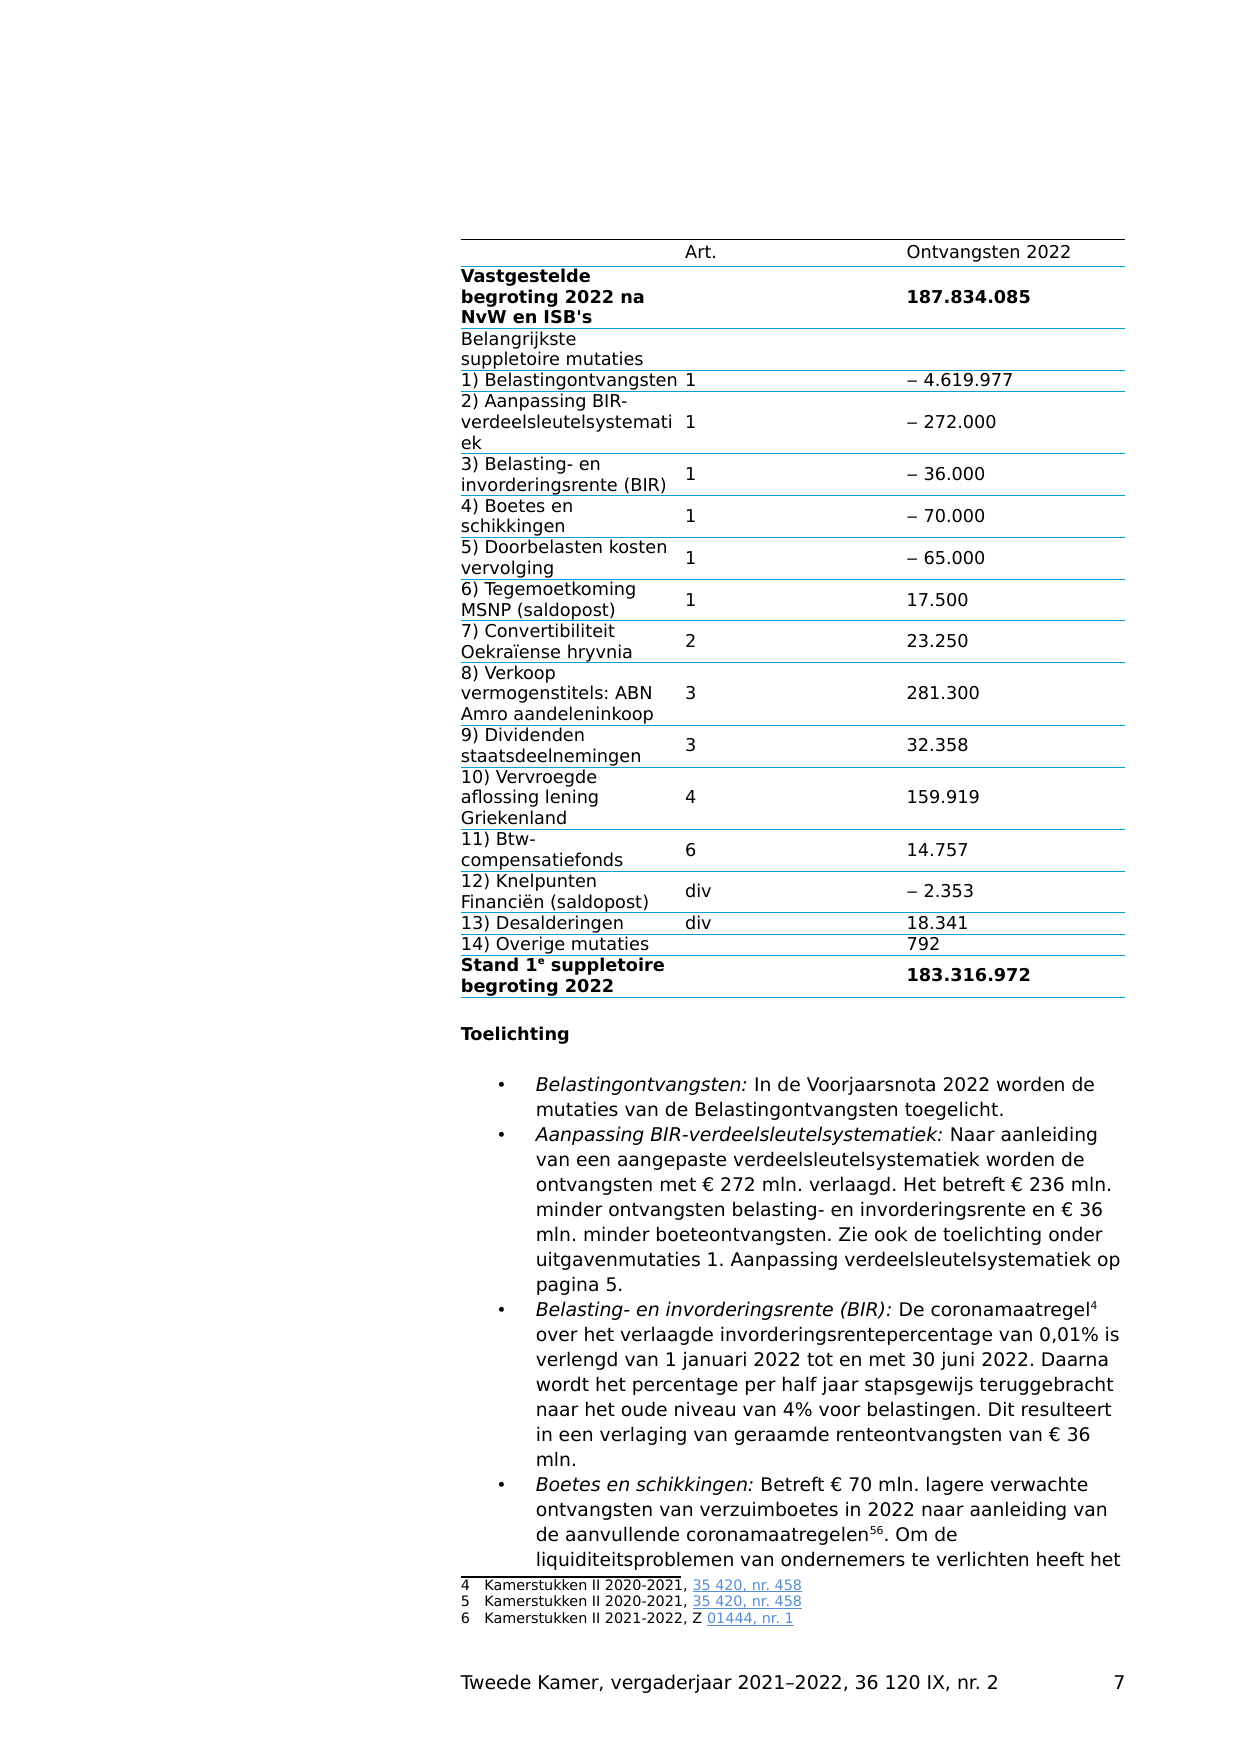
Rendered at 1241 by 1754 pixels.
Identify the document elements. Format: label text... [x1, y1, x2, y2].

table_cell [904, 329, 1125, 370]
table_cell 14) Overige mutaties [461, 935, 682, 954]
table_cell 14.757 [904, 830, 1125, 871]
table_cell Stand 1e suppletoire begroting 2022 [461, 956, 682, 996]
text Toelichting [461, 1022, 1125, 1045]
table_cell 4) Boetes en schikkingen [461, 496, 682, 537]
table_cell div [682, 913, 903, 933]
table_cell [682, 935, 903, 954]
table_cell div [682, 872, 903, 912]
table_cell ‒ 70.000 [904, 496, 1125, 537]
table_cell 6 [682, 830, 903, 871]
table_cell 792 [904, 935, 1125, 954]
table_cell 1 [682, 580, 903, 620]
table_cell 1 [682, 496, 903, 537]
list __Kamerstukken II 2020-2021, 35 420, nr. 458 [461, 1593, 1125, 1610]
table_cell 1) Belastingontvangsten [461, 371, 682, 391]
list __Kamerstukken II 2020-2021, 35 420, nr. 458 [461, 1577, 1125, 1593]
table_cell [682, 329, 903, 370]
table_cell 2 [682, 621, 903, 662]
list __Kamerstukken II 2021-2022, Z 01444, nr. 1 [461, 1610, 1125, 1627]
table_cell 183.316.972 [904, 956, 1125, 996]
table_cell 4 [682, 768, 903, 829]
table_cell Art. [682, 240, 903, 266]
table_cell 5) Doorbelasten kosten vervolging [461, 538, 682, 579]
table_cell 11) Btw-compensatiefonds [461, 830, 682, 871]
table_cell 9) Dividenden staatsdeelnemingen [461, 726, 682, 766]
list Aanpassing BIR-verdeelsleutelsystematiek: Naar aanleiding van een aangepaste verdeelsleutelsystematiek worden de ontvangsten met € 272 mln. verlaagd. Het betreft € 236 mln. minder ontvangsten belasting- en invorderingsrente en € 36 mln. minder boeteontvangsten. Zie ook de toelichting onder uitgavenmutaties 1. Aanpassing verdeelsleutelsystematiek op pagina 5. [498, 1122, 1125, 1297]
table_cell 1 [682, 538, 903, 579]
list Belastingontvangsten: In de Voorjaarsnota 2022 worden de mutaties van de Belastingontvangsten toegelicht. [498, 1072, 1125, 1122]
table_cell 10) Vervroegde aflossing lening Griekenland [461, 768, 682, 829]
table_cell 7) Convertibiliteit Oekraïense hryvnia [461, 621, 682, 662]
table_cell ‒ 65.000 [904, 538, 1125, 579]
table_cell 8) Verkoop vermogenstitels: ABN Amro aandeleninkoop [461, 663, 682, 724]
table_cell Vastgestelde begroting 2022 na NvW en ISB's [461, 267, 682, 328]
list Boetes en schikkingen: Betreft € 70 mln. lagere verwachte ontvangsten van verzuimboetes in 2022 naar aanleiding van de aanvullende coronamaatregelen. Om de liquiditeitsproblemen van ondernemers te verlichten heeft het [498, 1472, 1125, 1572]
table_cell ‒ 36.000 [904, 454, 1125, 495]
table_cell 17.500 [904, 580, 1125, 620]
table_cell 187.834.085 [904, 267, 1125, 328]
table_cell ‒ 4.619.977 [904, 371, 1125, 391]
table_cell 6) Tegemoetkoming MSNP (saldopost) [461, 580, 682, 620]
table_cell 281.300 [904, 663, 1125, 724]
table_cell [682, 267, 903, 328]
table_cell 18.341 [904, 913, 1125, 933]
table_cell 159.919 [904, 768, 1125, 829]
table_cell 13) Desalderingen [461, 913, 682, 933]
table_cell 23.250 [904, 621, 1125, 662]
table_cell 3 [682, 663, 903, 724]
table_cell 3) Belasting- en invorderingsrente (BIR) [461, 454, 682, 495]
table_cell 32.358 [904, 726, 1125, 766]
table_cell ‒ 2.353 [904, 872, 1125, 912]
table_cell 1 [682, 392, 903, 453]
table_cell 1 [682, 454, 903, 495]
table_header Tabel 3 Overzicht belangrijkste suppletoire ontvangstenmutaties 2022 (Eerste suppletoire begroting) (bedragen x € 1.000) [461, 191, 1125, 239]
table_cell 12) Knelpunten Financiën (saldopost) [461, 872, 682, 912]
list Belasting- en invorderingsrente (BIR): De coronamaatregel over het verlaagde invorderingsrentepercentage van 0,01% is verlengd van 1 januari 2022 tot en met 30 juni 2022. Daarna wordt het percentage per half jaar stapsgewijs teruggebracht naar het oude niveau van 4% voor belastingen. Dit resulteert in een verlaging van geraamde renteontvangsten van € 36 mln. [498, 1297, 1125, 1472]
table_cell [461, 240, 682, 266]
table_cell 2) Aanpassing BIR-verdeelsleutelsystematiek [461, 392, 682, 453]
table_cell 1 [682, 371, 903, 391]
table_cell [682, 956, 903, 996]
table_cell Belangrijkste suppletoire mutaties [461, 329, 682, 370]
table_cell Ontvangsten 2022 [904, 240, 1125, 266]
table_cell 3 [682, 726, 903, 766]
table_cell ‒ 272.000 [904, 392, 1125, 453]
